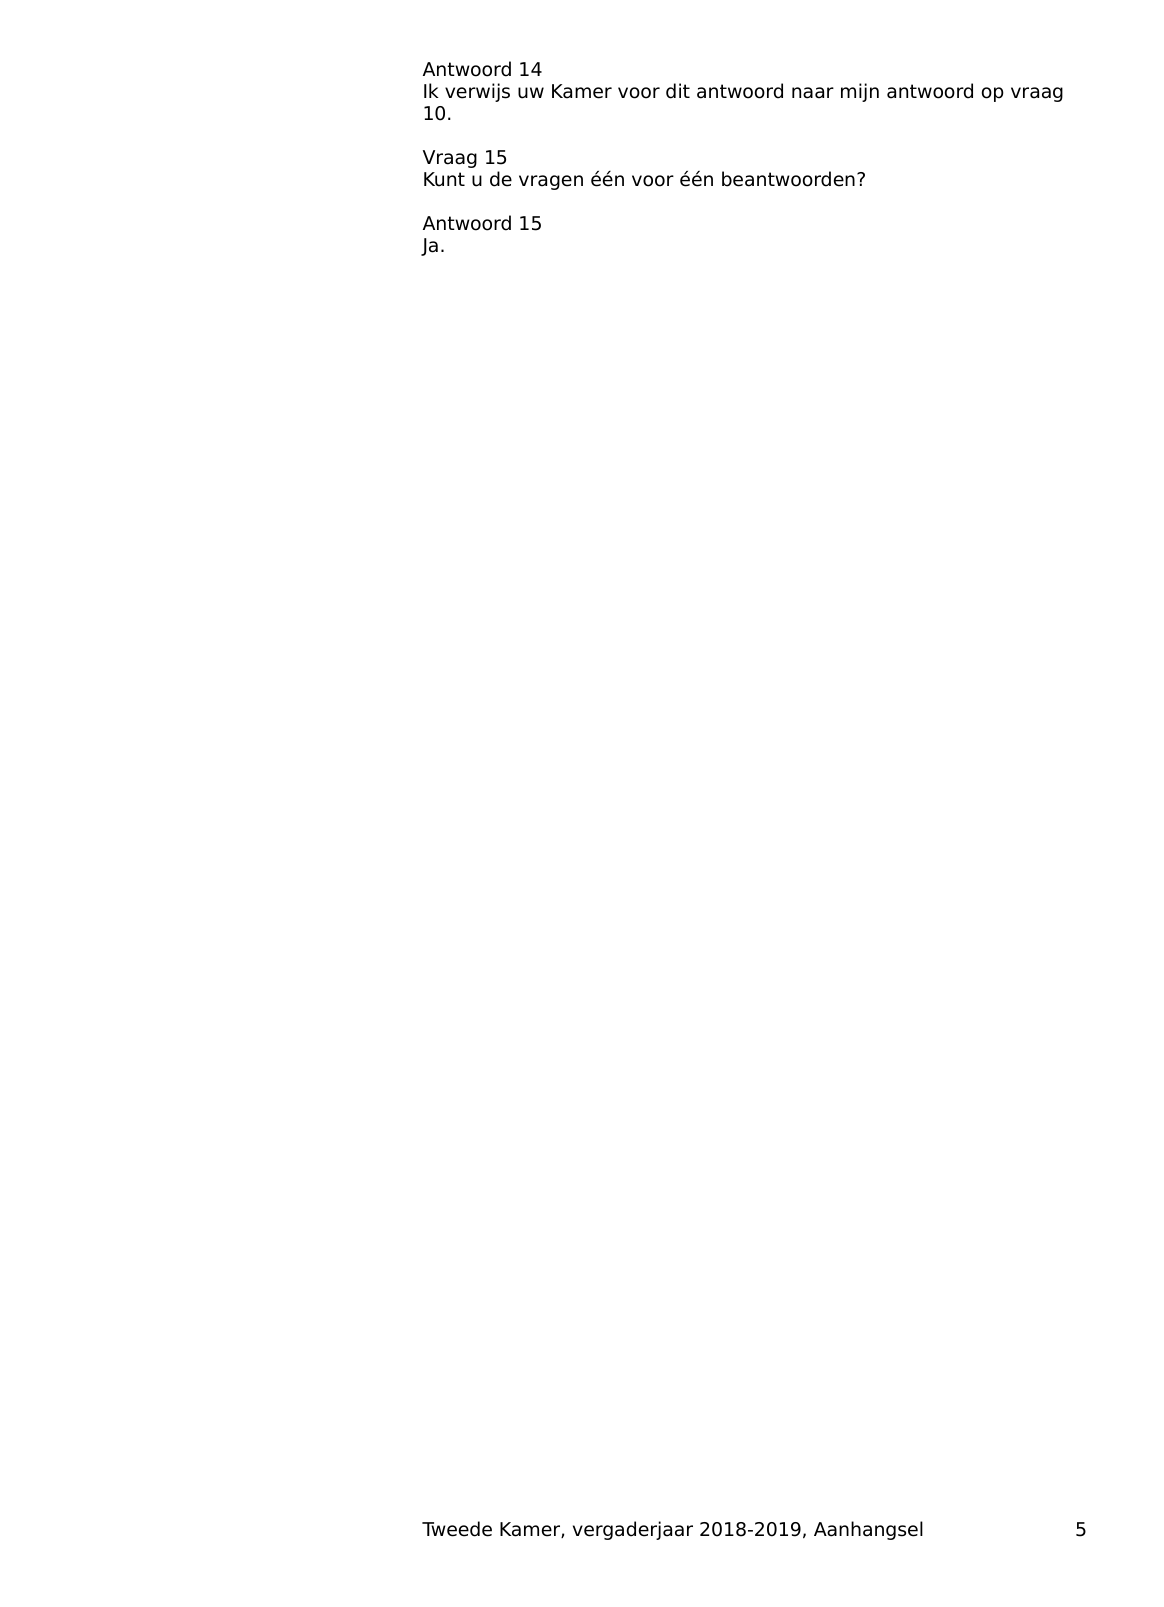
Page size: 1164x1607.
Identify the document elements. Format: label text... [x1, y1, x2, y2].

text Ja. [422, 235, 1087, 257]
text Antwoord 14 [422, 59, 1087, 81]
text Kunt u de vragen één voor één beantwoorden? [422, 169, 1087, 191]
text Antwoord 15 [422, 213, 1087, 235]
text Ik verwijs uw Kamer voor dit antwoord naar mijn antwoord op vraag 10. [422, 81, 1087, 125]
text Vraag 15 [422, 147, 1087, 169]
